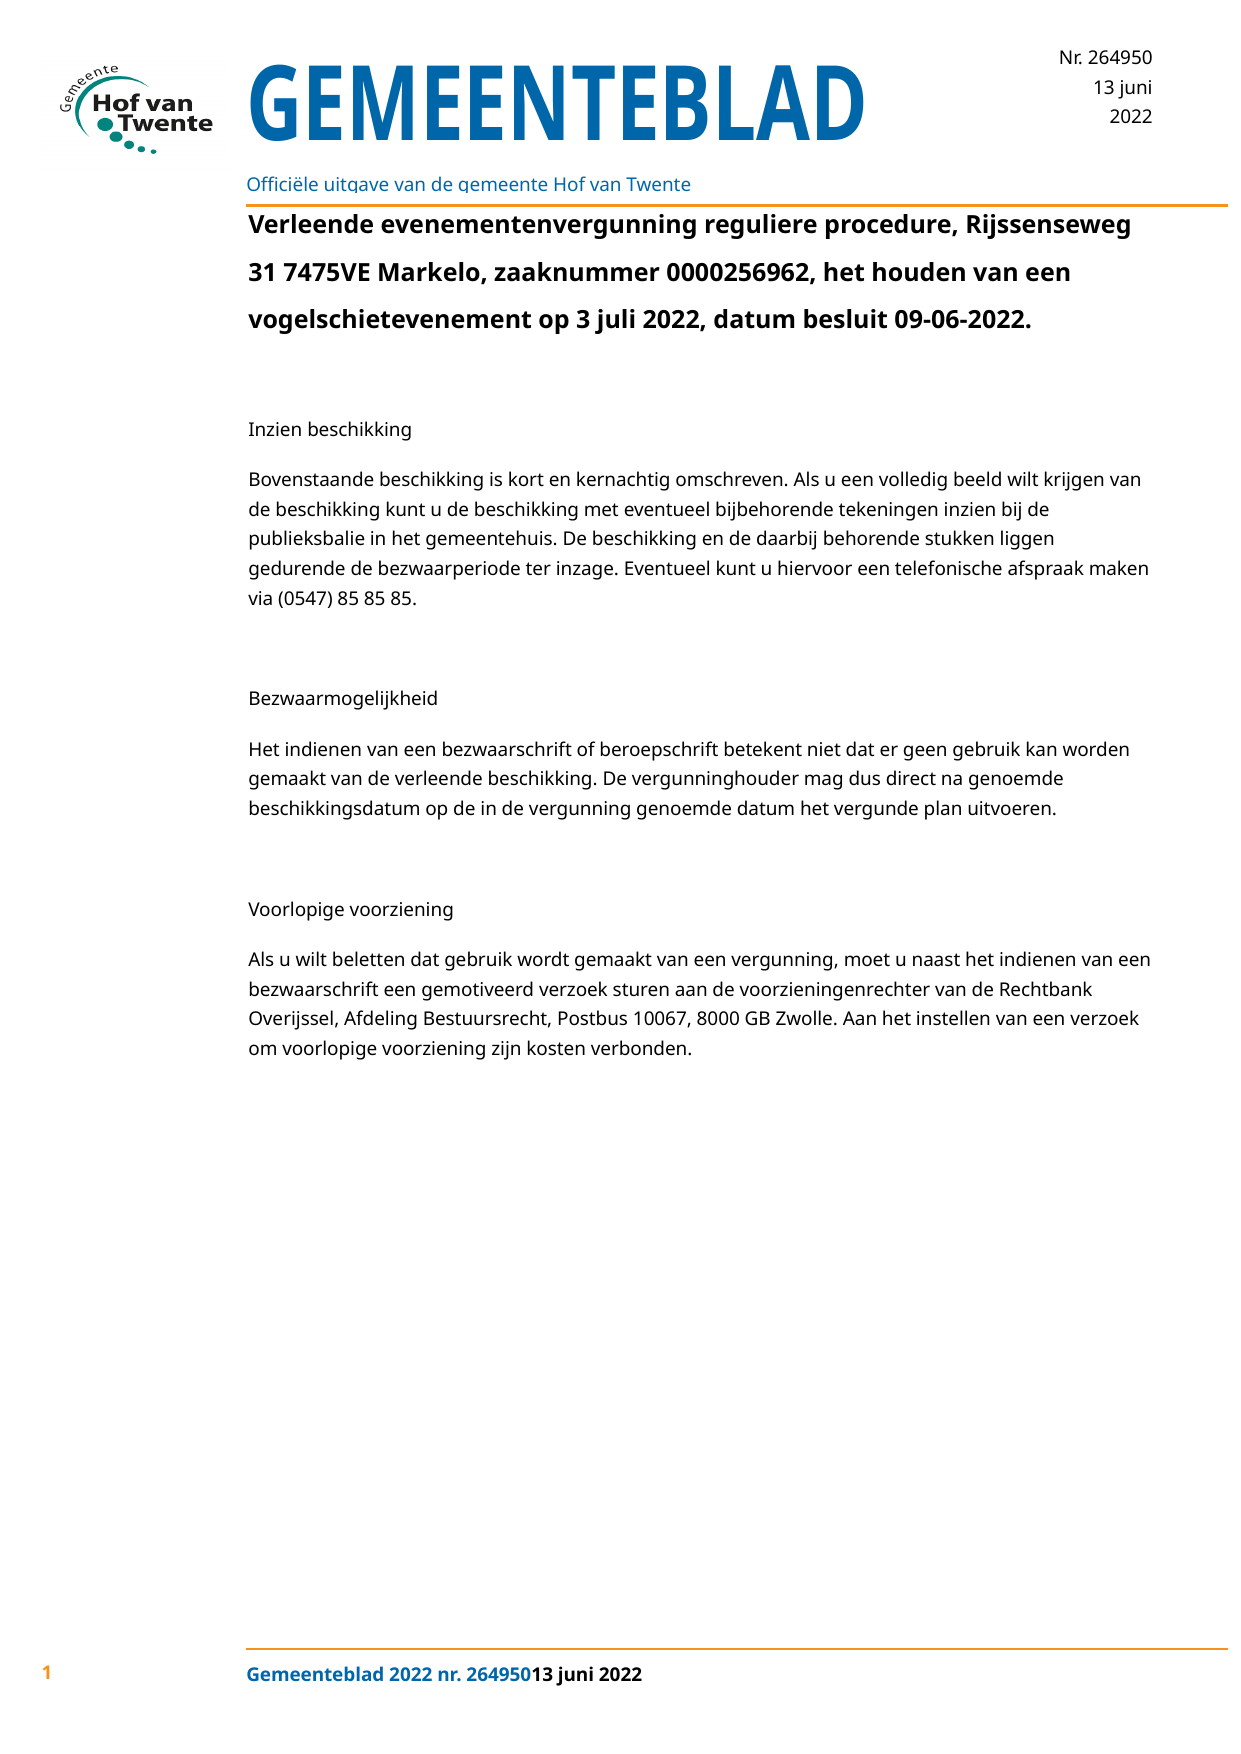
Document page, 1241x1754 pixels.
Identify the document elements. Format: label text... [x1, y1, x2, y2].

text Bezwaarmogelijkheid [248, 686, 1152, 711]
text Het indienen van een bezwaarschrift of beroepschrift betekent niet dat er geen gebruik kan worden gemaakt van de verleende beschikking. De vergunninghouder mag dus direct na genoemde beschikkingsdatum op de in de vergunning genoemde datum het vergunde plan uitvoeren. [248, 736, 1152, 821]
text Inzien beschikking [248, 416, 1152, 442]
text Als u wilt beletten dat gebruik wordt gemaakt van een vergunning, moet u naast het indienen van een bezwaarschrift een gemotiveerd verzoek sturen aan de voorzieningenrechter van de Rechtbank Overijssel, Afdeling Bestuursrecht, Postbus 10067, 8000 GB Zwolle. Aan het instellen van een verzoek om voorlopige voorziening zijn kosten verbonden. [248, 946, 1152, 1061]
text Bovenstaande beschikking is kort en kernachtig omschreven. Als u een volledig beeld wilt krijgen van de beschikking kunt u de beschikking met eventueel bijbehorende tekeningen inzien bij de publieksbalie in het gemeentehuis. De beschikking en de daarbij behorende stukken liggen gedurende de bezwaarperiode ter inzage. Eventueel kunt u hiervoor een telefonische afspraak maken via (0547) 85 85 85. [248, 466, 1152, 610]
text Verleende evenementenvergunning reguliere procedure, Rijssenseweg 31 7475VE Markelo, zaaknummer 0000256962, het houden van een vogelschietevenement op 3 juli 2022, datum besluit 09-06-2022. [248, 207, 1152, 336]
picture [41, 47, 231, 172]
text Voorlopige voorziening [248, 896, 1152, 922]
